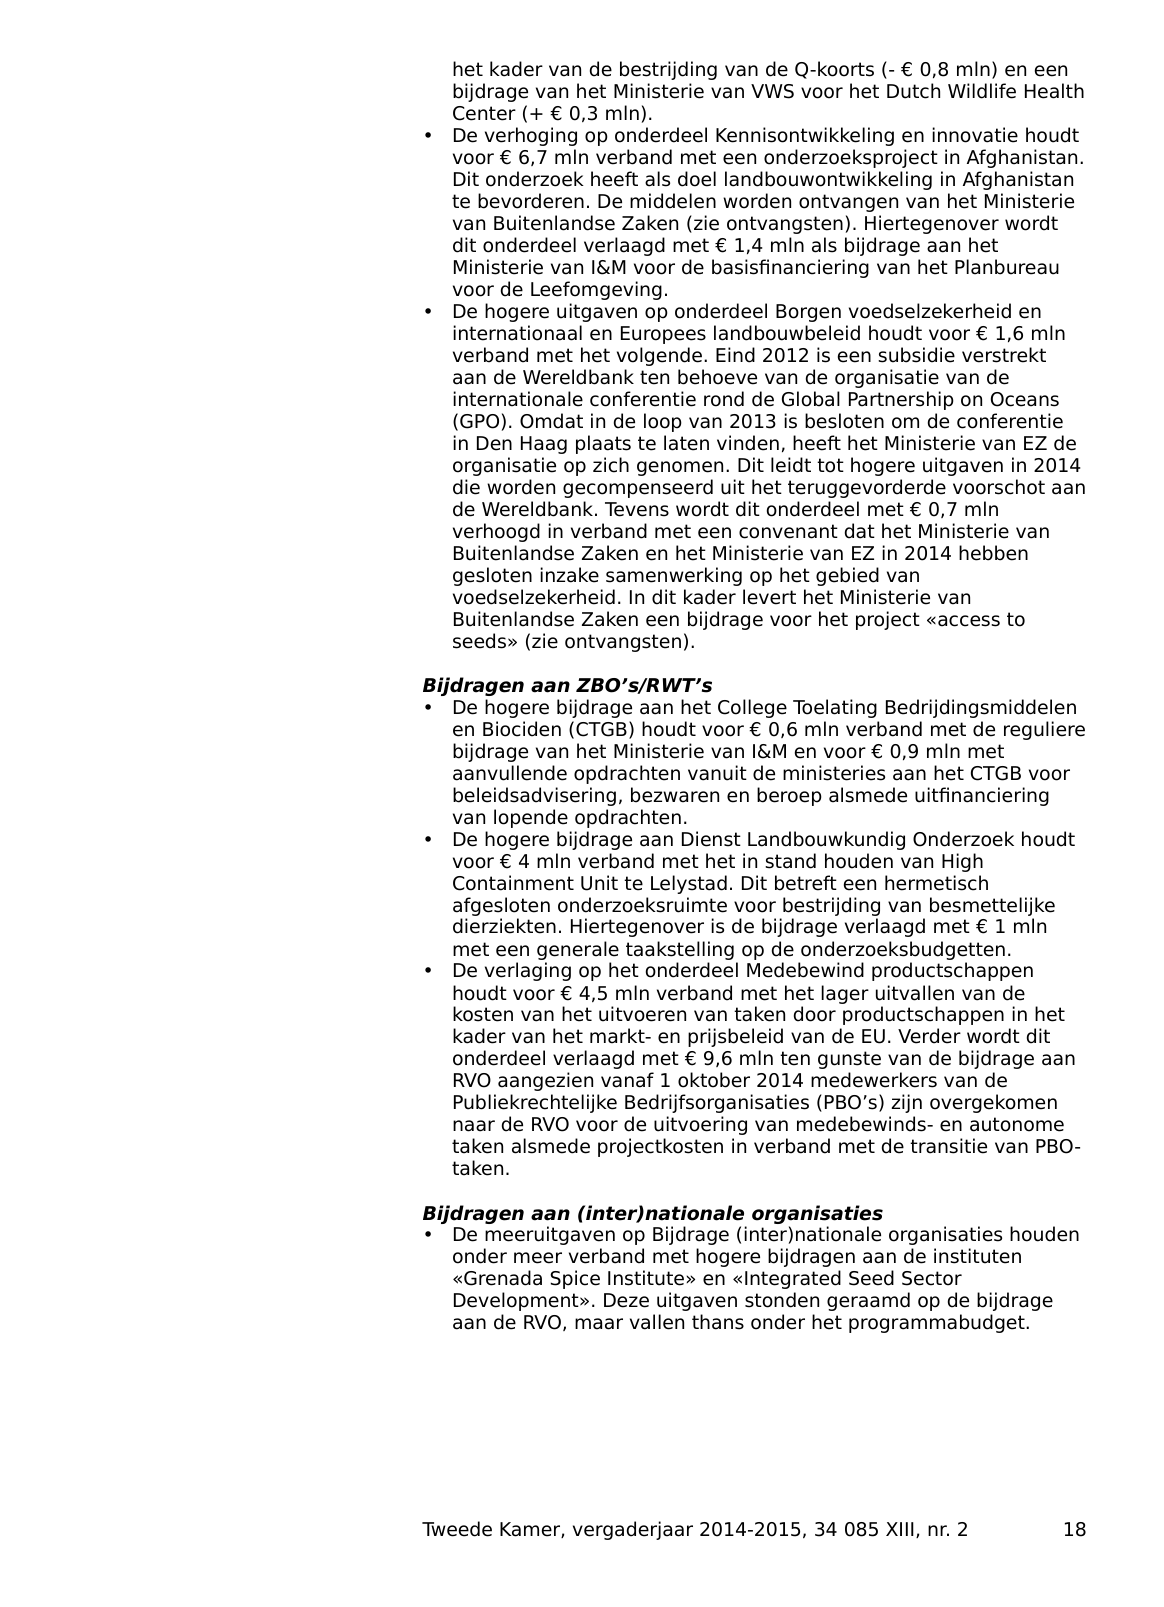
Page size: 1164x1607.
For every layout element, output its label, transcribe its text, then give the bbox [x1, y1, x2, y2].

text • De verhoging op onderdeel Kennisontwikkeling en innovatie houdt voor € 6,7 mln verband met een onderzoeksproject in Afghanistan. Dit onderzoek heeft als doel landbouwontwikkeling in Afghanistan te bevorderen. De middelen worden ontvangen van het Ministerie van Buitenlandse Zaken (zie ontvangsten). Hiertegenover wordt dit onderdeel verlaagd met € 1,4 mln als bijdrage aan het Ministerie van I&M voor de basisfinanciering van het Planbureau voor de Leefomgeving. [422, 125, 1087, 301]
text • De verlaging op het onderdeel Medebewind productschappen houdt voor € 4,5 mln verband met het lager uitvallen van de kosten van het uitvoeren van taken door productschappen in het kader van het markt- en prijsbeleid van de EU. Verder wordt dit onderdeel verlaagd met € 9,6 mln ten gunste van de bijdrage aan RVO aangezien vanaf 1 oktober 2014 medewerkers van de Publiekrechtelijke Bedrijfsorganisaties (PBO’s) zijn overgekomen naar de RVO voor de uitvoering van medebewinds- en autonome taken alsmede projectkosten in verband met de transitie van PBO-taken. [422, 960, 1087, 1180]
text • De meeruitgaven op Bijdrage (inter)nationale organisaties houden onder meer verband met hogere bijdragen aan de instituten «Grenada Spice Institute» en «Integrated Seed Sector Development». Deze uitgaven stonden geraamd op de bijdrage aan de RVO, maar vallen thans onder het programmabudget. [422, 1224, 1087, 1334]
text • De hogere bijdrage aan het College Toelating Bedrijdingsmiddelen en Biociden (CTGB) houdt voor € 0,6 mln verband met de reguliere bijdrage van het Ministerie van I&M en voor € 0,9 mln met aanvullende opdrachten vanuit de ministeries aan het CTGB voor beleidsadvisering, bezwaren en beroep alsmede uitfinanciering van lopende opdrachten. [422, 697, 1087, 828]
text • De hogere bijdrage aan Dienst Landbouwkundig Onderzoek houdt voor € 4 mln verband met het in stand houden van High Containment Unit te Lelystad. Dit betreft een hermetisch afgesloten onderzoeksruimte voor bestrijding van besmettelijke dierziekten. Hiertegenover is de bijdrage verlaagd met € 1 mln met een generale taakstelling op de onderzoeksbudgetten. [422, 828, 1087, 960]
subtitle Bijdragen aan (inter)nationale organisaties [422, 1202, 1087, 1224]
text • De hogere uitgaven op onderdeel Borgen voedselzekerheid en internationaal en Europees landbouwbeleid houdt voor € 1,6 mln verband met het volgende. Eind 2012 is een subsidie verstrekt aan de Wereldbank ten behoeve van de organisatie van de internationale conferentie rond de Global Partnership on Oceans (GPO). Omdat in de loop van 2013 is besloten om de conferentie in Den Haag plaats te laten vinden, heeft het Ministerie van EZ de organisatie op zich genomen. Dit leidt tot hogere uitgaven in 2014 die worden gecompenseerd uit het teruggevorderde voorschot aan de Wereldbank. Tevens wordt dit onderdeel met € 0,7 mln verhoogd in verband met een convenant dat het Ministerie van Buitenlandse Zaken en het Ministerie van EZ in 2014 hebben gesloten inzake samenwerking op het gebied van voedselzekerheid. In dit kader levert het Ministerie van Buitenlandse Zaken een bijdrage voor het project «access to seeds» (zie ontvangsten). [422, 301, 1087, 652]
text het kader van de bestrijding van de Q-koorts (- € 0,8 mln) en een bijdrage van het Ministerie van VWS voor het Dutch Wildlife Health Center (+ € 0,3 mln). [422, 59, 1087, 125]
subtitle Bijdragen aan ZBO’s/RWT’s [422, 675, 1087, 697]
